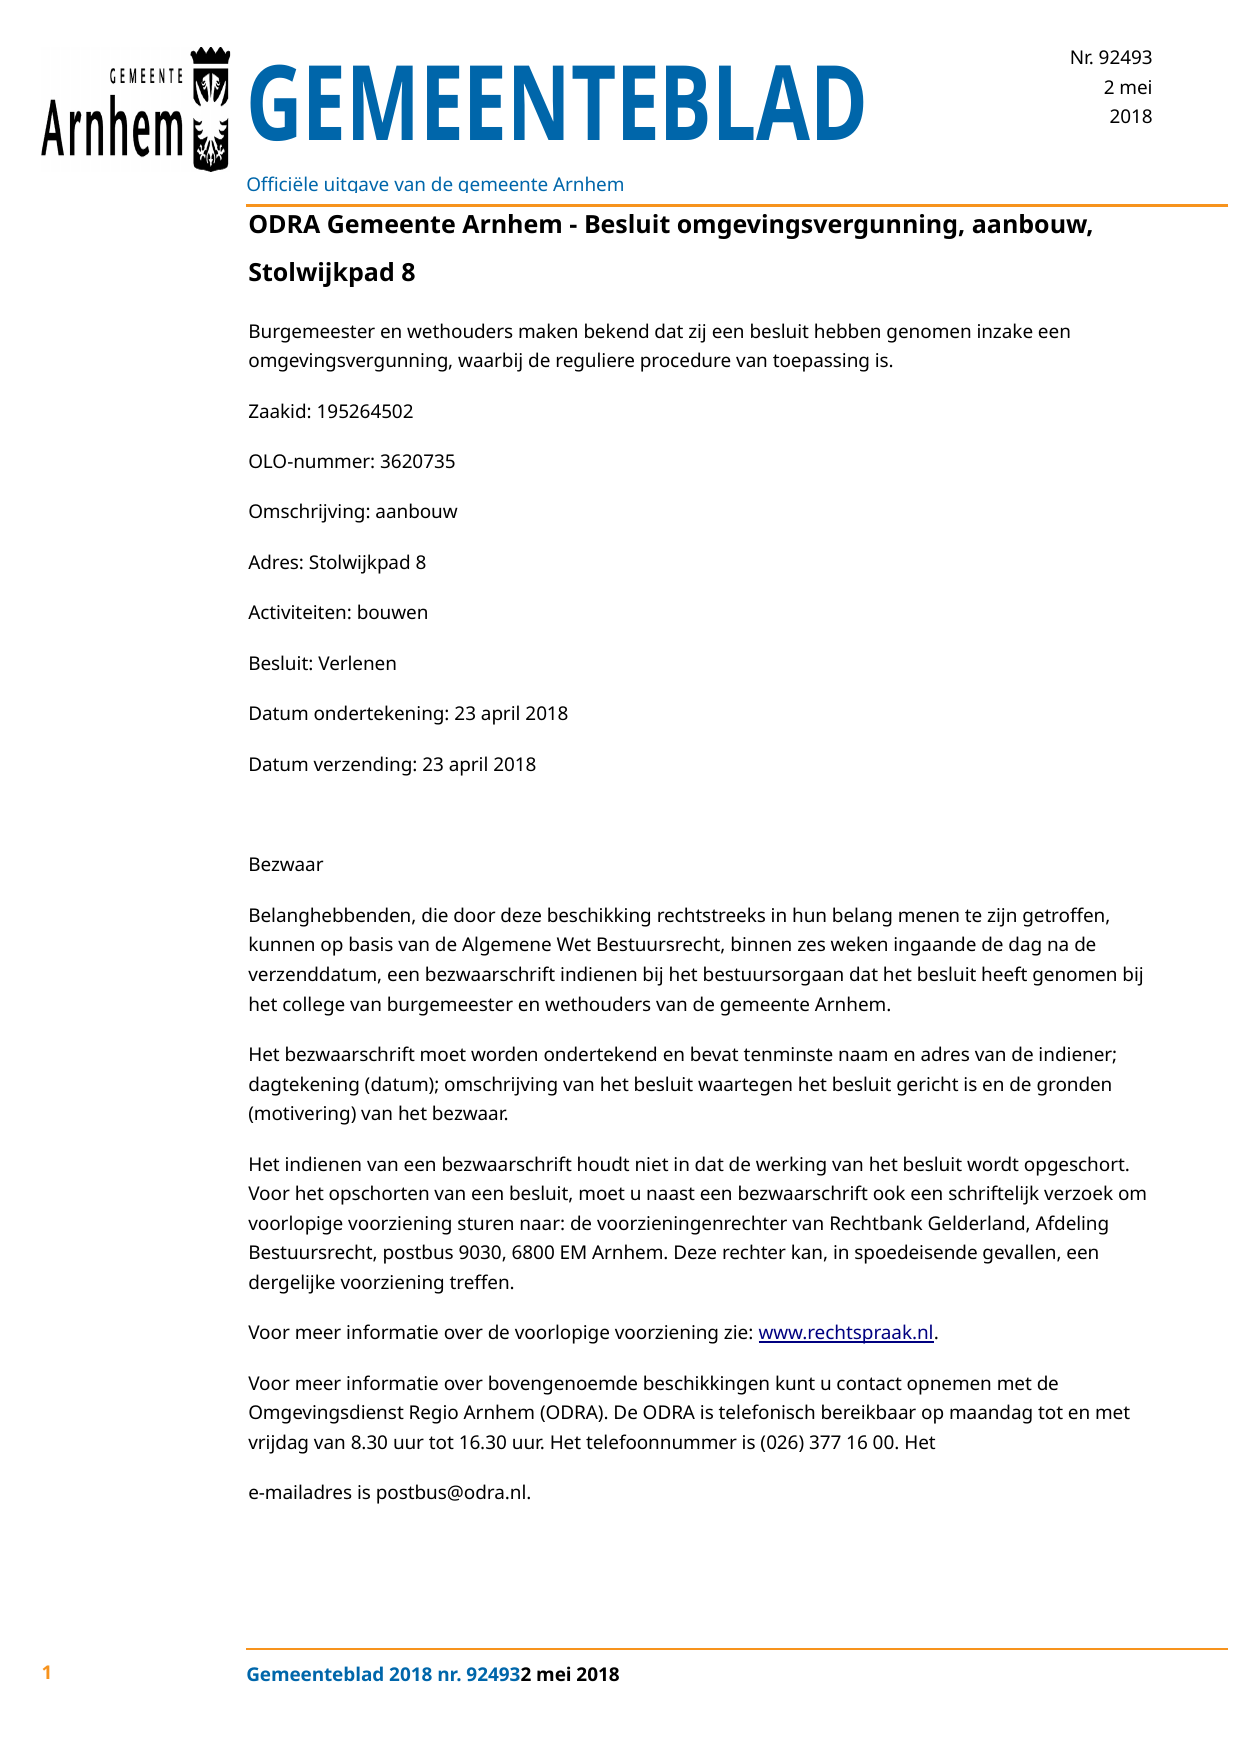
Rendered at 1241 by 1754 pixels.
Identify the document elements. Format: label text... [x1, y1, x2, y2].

text OLO-nummer: 3620735 [248, 448, 1152, 474]
text Adres: Stolwijkpad 8 [248, 549, 1152, 575]
text Het indienen van een bezwaarschrift houdt niet in dat de werking van het besluit wordt opgeschort. Voor het opschorten van een besluit, moet u naast een bezwaarschrift ook een schriftelijk verzoek om voorlopige voorziening sturen naar: de voorzieningenrechter van Rechtbank Gelderland, Afdeling Bestuursrecht, postbus 9030, 6800 EM Arnhem. Deze rechter kan, in spoedeisende gevallen, een dergelijke voorziening treffen. [248, 1151, 1152, 1295]
text Datum ondertekening: 23 april 2018 [248, 700, 1152, 726]
text Het bezwaarschrift moet worden ondertekend en bevat tenminste naam en adres van de indiener; dagtekening (datum); omschrijving van het besluit waartegen het besluit gericht is en de gronden (motivering) van het bezwaar. [248, 1041, 1152, 1126]
text Besluit: Verlenen [248, 650, 1152, 676]
text Voor meer informatie over de voorlopige voorziening zie: www.rechtspraak.nl. [248, 1319, 1152, 1345]
text Activiteiten: bouwen [248, 599, 1152, 625]
text Bezwaar [248, 852, 1152, 877]
text Voor meer informatie over bovengenoemde beschikkingen kunt u contact opnemen met de Omgevingsdienst Regio Arnhem (ODRA). De ODRA is telefonisch bereikbaar op maandag tot en met vrijdag van 8.30 uur tot 16.30 uur. Het telefoonnummer is (026) 377 16 00. Het [248, 1370, 1152, 1455]
text Burgemeester en wethouders maken bekend dat zij een besluit hebben genomen inzake een omgevingsvergunning, waarbij de reguliere procedure van toepassing is. [248, 318, 1152, 373]
text Datum verzending: 23 april 2018 [248, 751, 1152, 777]
text Zaakid: 195264502 [248, 398, 1152, 424]
text Belanghebbenden, die door deze beschikking rechtstreeks in hun belang menen te zijn getroffen, kunnen op basis van de Algemene Wet Bestuursrecht, binnen zes weken ingaande de dag na de verzenddatum, een bezwaarschrift indienen bij het bestuursorgaan dat het besluit heeft genomen bij het college van burgemeester en wethouders van de gemeente Arnhem. [248, 902, 1152, 1017]
picture [41, 47, 231, 172]
text Omschrijving: aanbouw [248, 499, 1152, 524]
text ODRA Gemeente Arnhem - Besluit omgevingsvergunning, aanbouw, Stolwijkpad 8 [248, 207, 1152, 288]
text e-mailadres is postbus@odra.nl. [248, 1479, 1152, 1505]
